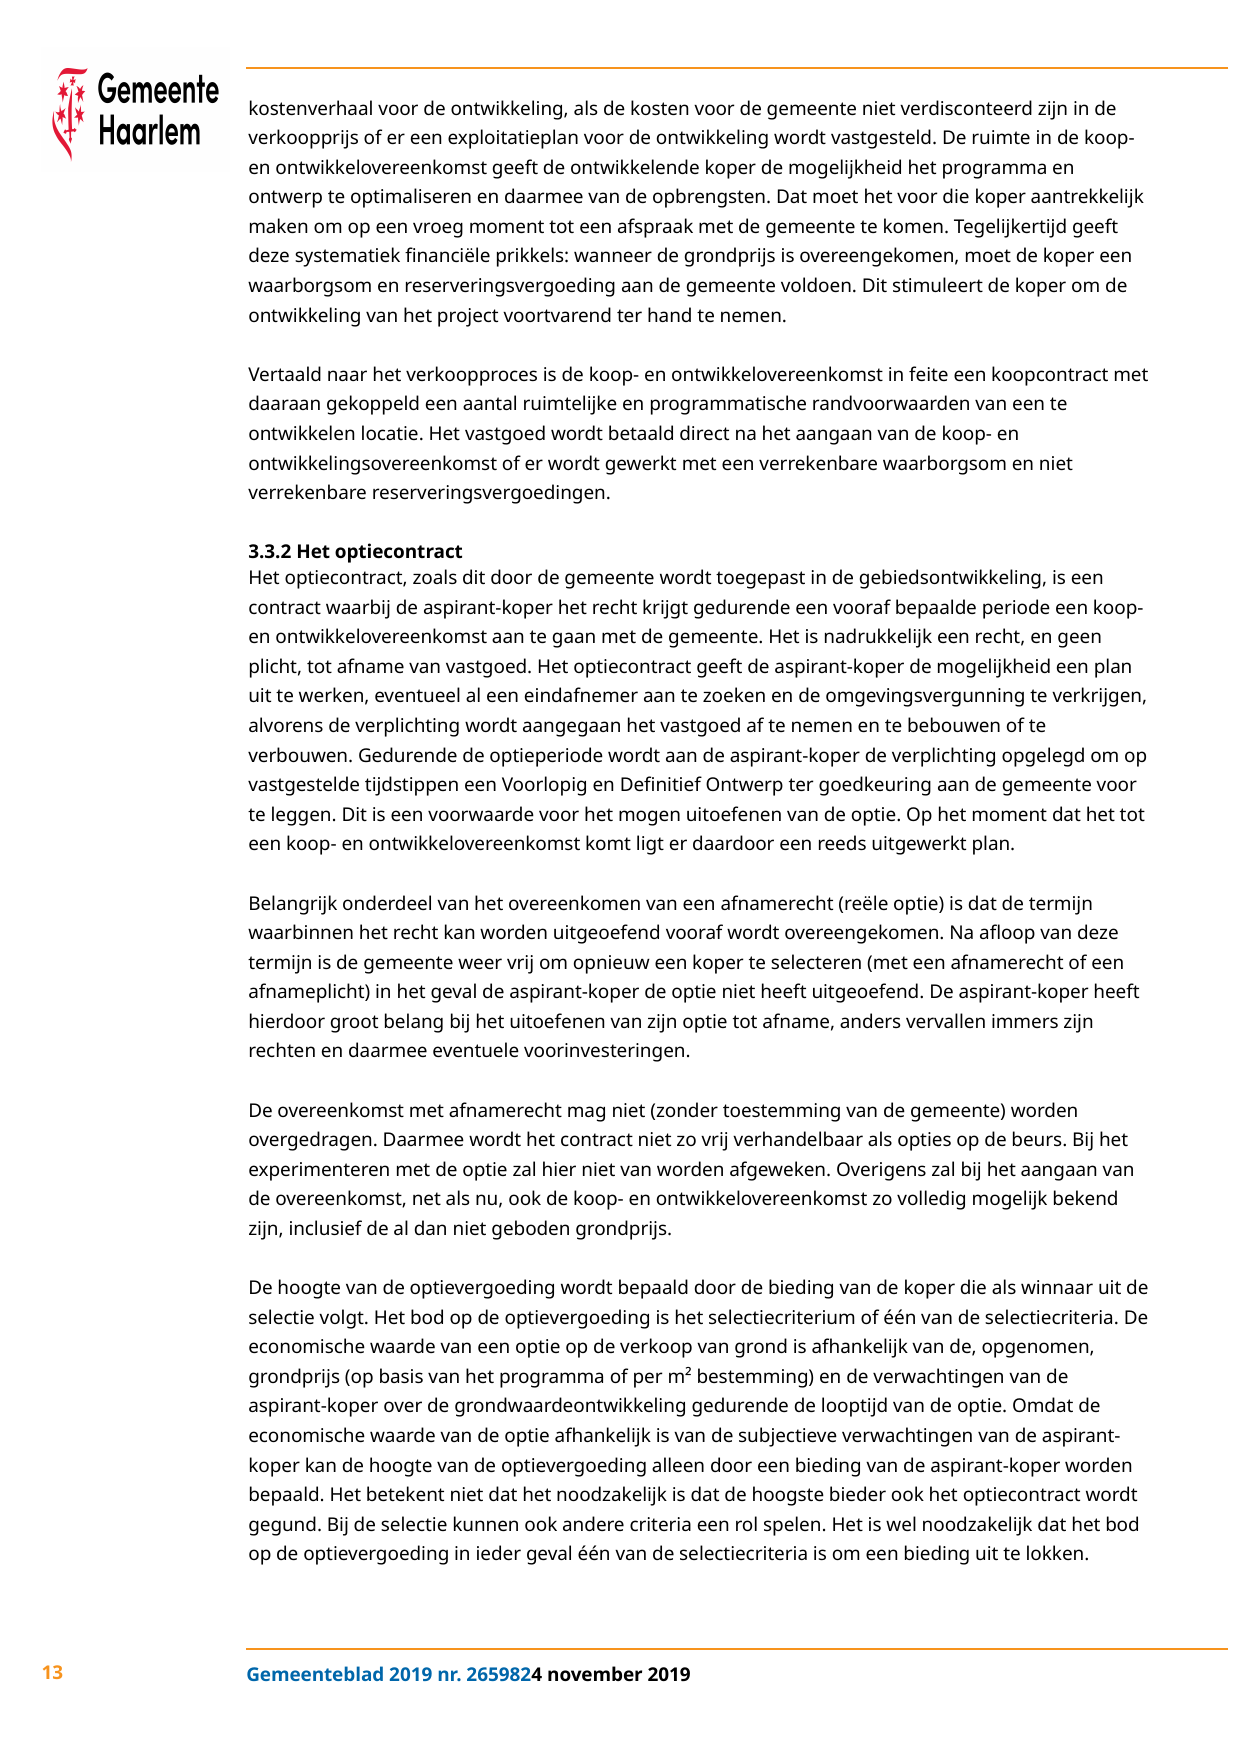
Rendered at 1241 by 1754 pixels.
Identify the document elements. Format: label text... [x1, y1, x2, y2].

text Vertaald naar het verkoopproces is de koop- en ontwikkelovereenkomst in feite een koopcontract met daaraan gekoppeld een aantal ruimtelijke en programmatische randvoorwaarden van een te ontwikkelen locatie. Het vastgoed wordt betaald direct na het aangaan van de koop- en ontwikkelingsovereenkomst of er wordt gewerkt met een verrekenbare waarborgsom en niet verrekenbare reserveringsvergoedingen. [248, 361, 1152, 505]
text 3.3.2 Het optiecontract [248, 538, 1152, 564]
picture [41, 47, 231, 172]
text kostenverhaal voor de ontwikkeling, als de kosten voor de gemeente niet verdisconteerd zijn in de verkoopprijs of er een exploitatieplan voor de ontwikkeling wordt vastgesteld. De ruimte in de koop- en ontwikkelovereenkomst geeft de ontwikkelende koper de mogelijkheid het programma en ontwerp te optimaliseren en daarmee van de opbrengsten. Dat moet het voor die koper aantrekkelijk maken om op een vroeg moment tot een afspraak met de gemeente te komen. Tegelijkertijd geeft deze systematiek financiële prikkels: wanneer de grondprijs is overeengekomen, moet de koper een waarborgsom en reserveringsvergoeding aan de gemeente voldoen. Dit stimuleert de koper om de ontwikkeling van het project voortvarend ter hand te nemen. [248, 95, 1152, 328]
text Het optiecontract, zoals dit door de gemeente wordt toegepast in de gebiedsontwikkeling, is een contract waarbij de aspirant-koper het recht krijgt gedurende een vooraf bepaalde periode een koop- en ontwikkelovereenkomst aan te gaan met de gemeente. Het is nadrukkelijk een recht, en geen plicht, tot afname van vastgoed. Het optiecontract geeft de aspirant-koper de mogelijkheid een plan uit te werken, eventueel al een eindafnemer aan te zoeken en de omgevingsvergunning te verkrijgen, alvorens de verplichting wordt aangegaan het vastgoed af te nemen en te bebouwen of te verbouwen. Gedurende de optieperiode wordt aan de aspirant-koper de verplichting opgelegd om op vastgestelde tijdstippen een Voorlopig en Definitief Ontwerp ter goedkeuring aan de gemeente voor te leggen. Dit is een voorwaarde voor het mogen uitoefenen van de optie. Op het moment dat het tot een koop- en ontwikkelovereenkomst komt ligt er daardoor een reeds uitgewerkt plan. [248, 564, 1152, 856]
text Belangrijk onderdeel van het overeenkomen van een afnamerecht (reële optie) is dat de termijn waarbinnen het recht kan worden uitgeoefend vooraf wordt overeengekomen. Na afloop van deze termijn is de gemeente weer vrij om opnieuw een koper te selecteren (met een afnamerecht of een afnameplicht) in het geval de aspirant-koper de optie niet heeft uitgeoefend. De aspirant-koper heeft hierdoor groot belang bij het uitoefenen van zijn optie tot afname, anders vervallen immers zijn rechten en daarmee eventuele voorinvesteringen. [248, 890, 1152, 1063]
text De hoogte van de optievergoeding wordt bepaald door de bieding van de koper die als winnaar uit de selectie volgt. Het bod op de optievergoeding is het selectiecriterium of één van de selectiecriteria. De economische waarde van een optie op de verkoop van grond is afhankelijk van de, opgenomen, grondprijs (op basis van het programma of per m² bestemming) en de verwachtingen van de aspirant-koper over de grondwaardeontwikkeling gedurende de looptijd van de optie. Omdat de economische waarde van de optie afhankelijk is van de subjectieve verwachtingen van de aspirant-koper kan de hoogte van de optievergoeding alleen door een bieding van de aspirant-koper worden bepaald. Het betekent niet dat het noodzakelijk is dat de hoogste bieder ook het optiecontract wordt gegund. Bij de selectie kunnen ook andere criteria een rol spelen. Het is wel noodzakelijk dat het bod op de optievergoeding in ieder geval één van de selectiecriteria is om een bieding uit te lokken. [248, 1274, 1152, 1566]
text De overeenkomst met afnamerecht mag niet (zonder toestemming van de gemeente) worden overgedragen. Daarmee wordt het contract niet zo vrij verhandelbaar als opties op de beurs. Bij het experimenteren met de optie zal hier niet van worden afgeweken. Overigens zal bij het aangaan van de overeenkomst, net als nu, ook de koop- en ontwikkelovereenkomst zo volledig mogelijk bekend zijn, inclusief de al dan niet geboden grondprijs. [248, 1097, 1152, 1241]
